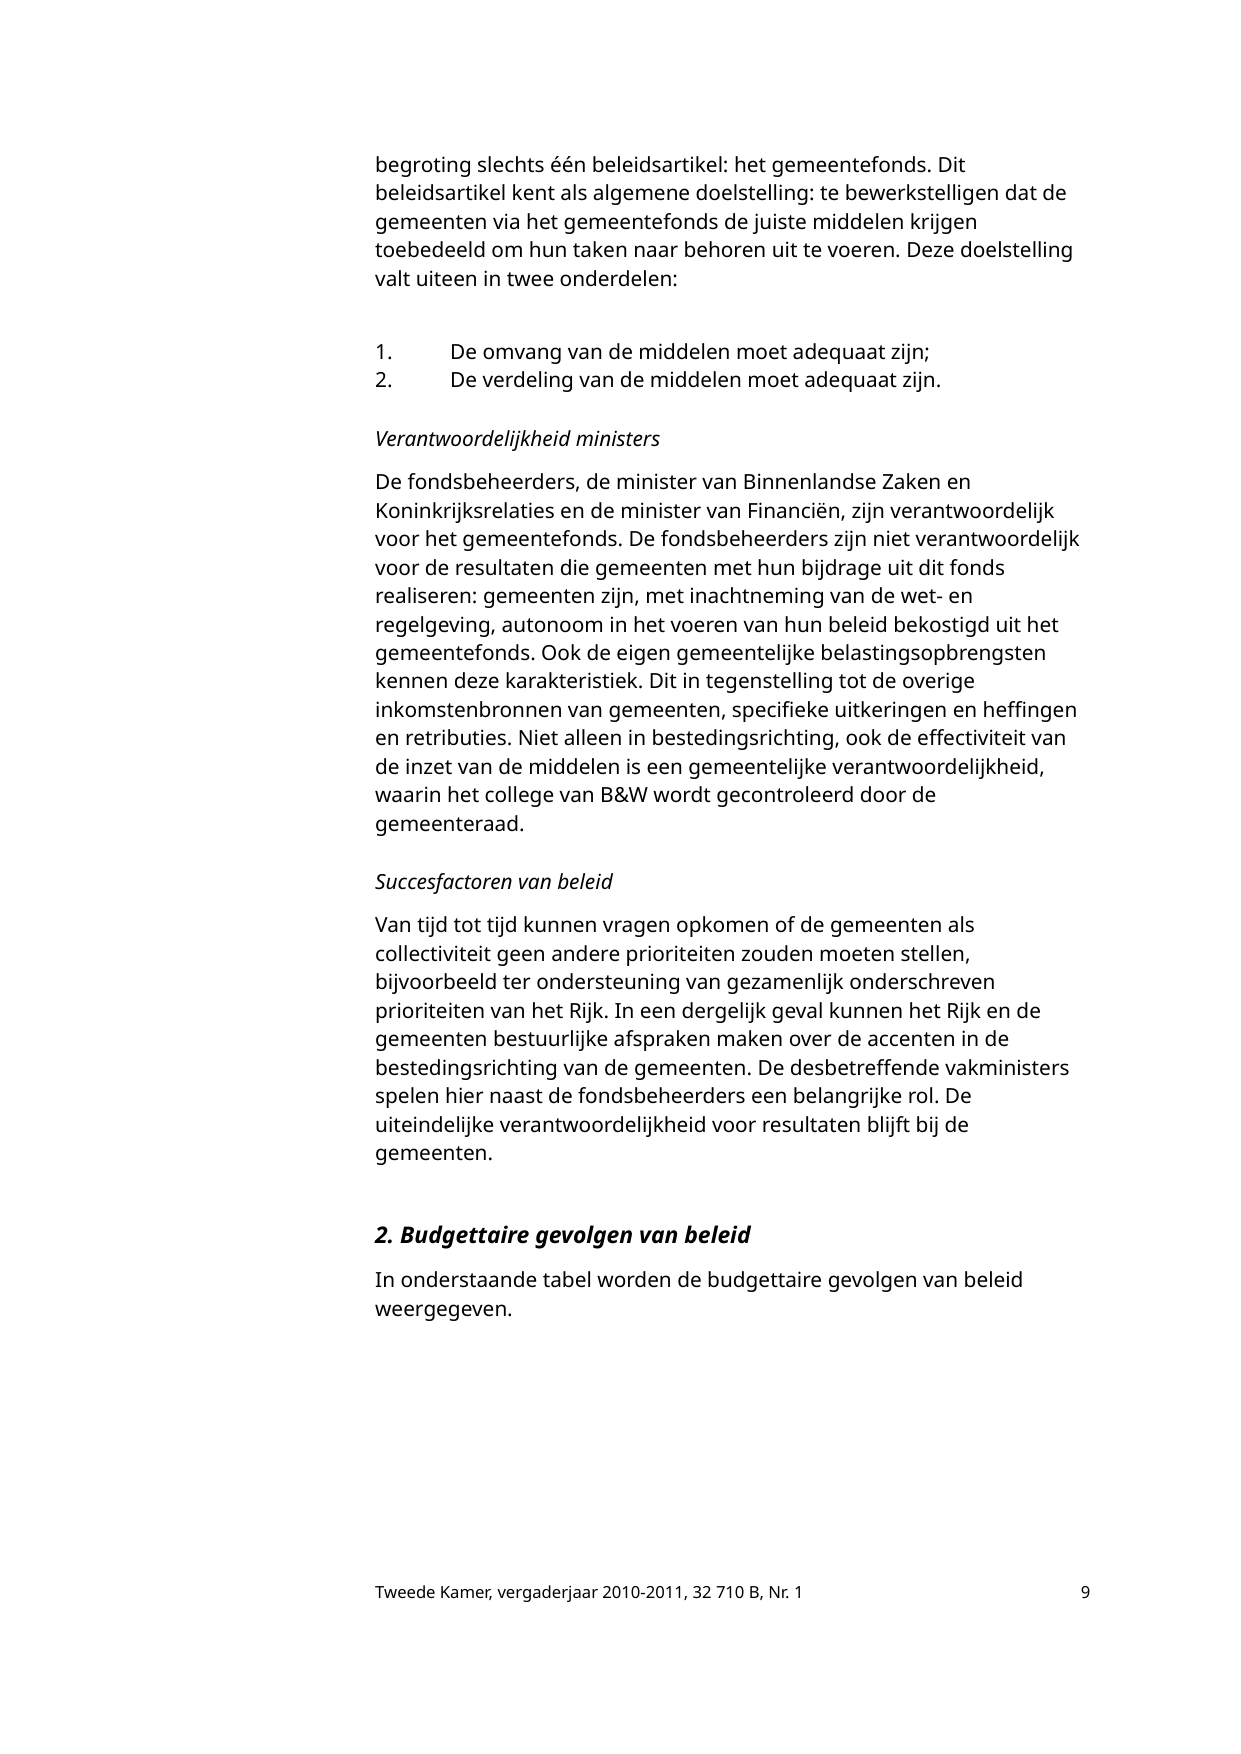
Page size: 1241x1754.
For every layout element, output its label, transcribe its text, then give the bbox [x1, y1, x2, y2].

list De verdeling van de middelen moet adequaat zijn. [375, 366, 1090, 394]
text Verantwoordelijkheid ministers [375, 424, 1090, 452]
subtitle 2. Budgettaire gevolgen van beleid [375, 1219, 1090, 1250]
text De fondsbeheerders, de minister van Binnenlandse Zaken en Koninkrijksrelaties en de minister van Financiën, zijn verantwoordelijk voor het gemeentefonds. De fondsbeheerders zijn niet verantwoordelijk voor de resultaten die gemeenten met hun bijdrage uit dit fonds realiseren: gemeenten zijn, met inachtneming van de wet- en regelgeving, autonoom in het voeren van hun beleid bekostigd uit het gemeentefonds. Ook de eigen gemeentelijke belastingsopbrengsten kennen deze karakteristiek. Dit in tegenstelling tot de overige inkomstenbronnen van gemeenten, specifieke uitkeringen en heffingen en retributies. Niet alleen in bestedingsrichting, ook de effectiviteit van de inzet van de middelen is een gemeentelijke verantwoordelijkheid, waarin het college van B&W wordt gecontroleerd door de gemeenteraad. [375, 467, 1090, 837]
text begroting slechts één beleidsartikel: het gemeentefonds. Dit beleidsartikel kent als algemene doelstelling: te bewerkstelligen dat de gemeenten via het gemeentefonds de juiste middelen krijgen toebedeeld om hun taken naar behoren uit te voeren. Deze doelstelling valt uiteen in twee onderdelen: [375, 150, 1090, 292]
list De omvang van de middelen moet adequaat zijn; [375, 337, 1090, 366]
text Van tijd tot tijd kunnen vragen opkomen of de gemeenten als collectiviteit geen andere prioriteiten zouden moeten stellen, bijvoorbeeld ter ondersteuning van gezamenlijk onderschreven prioriteiten van het Rijk. In een dergelijk geval kunnen het Rijk en de gemeenten bestuurlijke afspraken maken over de accenten in de bestedingsrichting van de gemeenten. De desbetreffende vakministers spelen hier naast de fondsbeheerders een belangrijke rol. De uiteindelijke verantwoordelijkheid voor resultaten blijft bij de gemeenten. [375, 911, 1090, 1167]
text In onderstaande tabel worden de budgettaire gevolgen van beleid weergegeven. [375, 1265, 1090, 1322]
text Succesfactoren van beleid [375, 867, 1090, 896]
